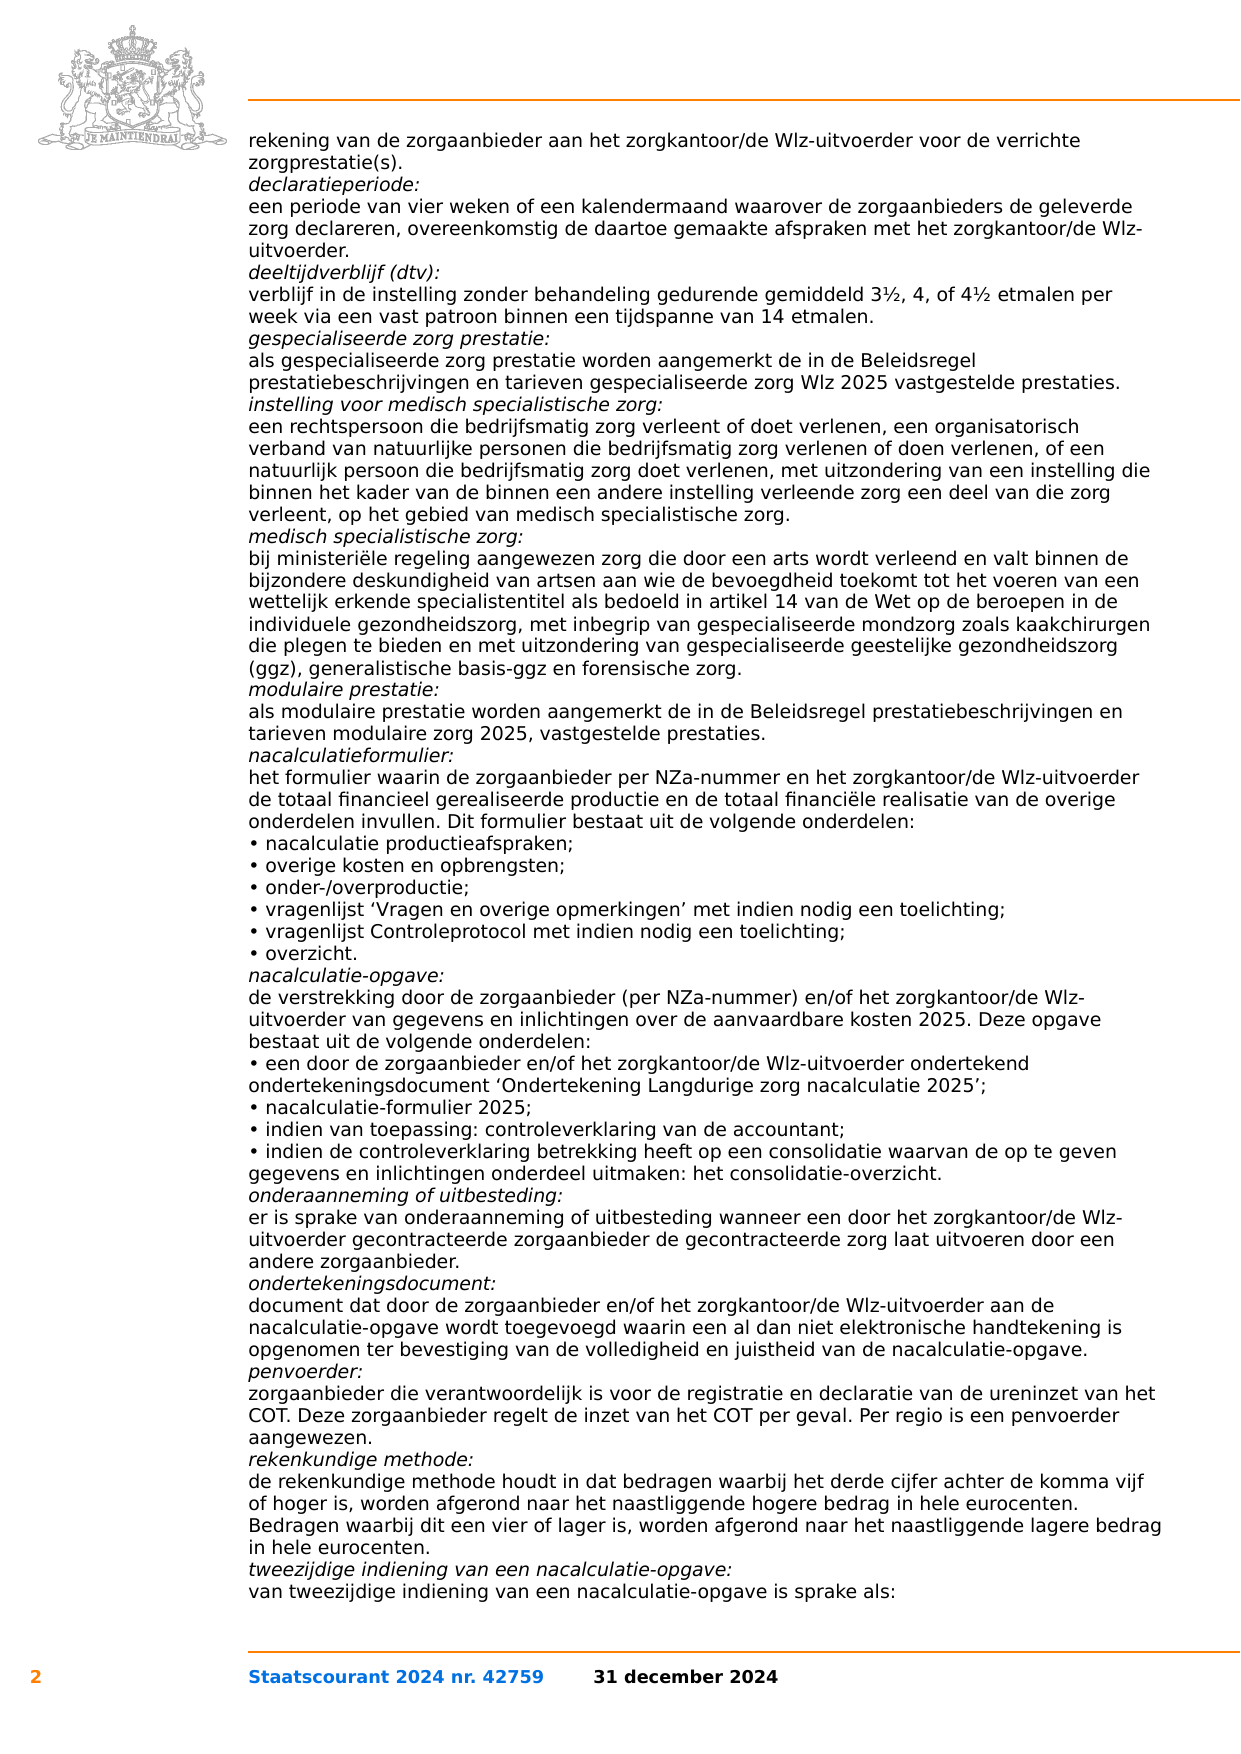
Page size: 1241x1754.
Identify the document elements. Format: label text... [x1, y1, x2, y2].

text het formulier waarin de zorgaanbieder per NZa-nummer en het zorgkantoor/de Wlz-uitvoerder de totaal financieel gerealiseerde productie en de totaal financiële realisatie van de overige onderdelen invullen. Dit formulier bestaat uit de volgende onderdelen: [248, 767, 1163, 833]
text nacalculatieformulier: [248, 745, 1163, 767]
text gespecialiseerde zorg prestatie: [248, 328, 1163, 350]
text • onder-/overproductie; [248, 877, 1163, 899]
text • indien de controleverklaring betrekking heeft op een consolidatie waarvan de op te geven gegevens en inlichtingen onderdeel uitmaken: het consolidatie-overzicht. [248, 1141, 1163, 1185]
text bij ministeriële regeling aangewezen zorg die door een arts wordt verleend en valt binnen de bijzondere deskundigheid van artsen aan wie de bevoegdheid toekomt tot het voeren van een wettelijk erkende specialistentitel als bedoeld in artikel 14 van de Wet op de beroepen in de individuele gezondheidszorg, met inbegrip van gespecialiseerde mondzorg zoals kaakchirurgen die plegen te bieden en met uitzondering van gespecialiseerde geestelijke gezondheidszorg (ggz), generalistische basis-ggz en forensische zorg. [248, 547, 1163, 679]
text • overige kosten en opbrengsten; [248, 855, 1163, 877]
text een rechtspersoon die bedrijfsmatig zorg verleent of doet verlenen, een organisatorisch verband van natuurlijke personen die bedrijfsmatig zorg verlenen of doen verlenen, of een natuurlijk persoon die bedrijfsmatig zorg doet verlenen, met uitzondering van een instelling die binnen het kader van de binnen een andere instelling verleende zorg een deel van die zorg verleent, op het gebied van medisch specialistische zorg. [248, 416, 1163, 526]
text onderaanneming of uitbesteding: [248, 1185, 1163, 1207]
picture [38, 25, 227, 150]
text instelling voor medisch specialistische zorg: [248, 394, 1163, 416]
text van tweezijdige indiening van een nacalculatie-opgave is sprake als: [248, 1581, 1163, 1602]
text de verstrekking door de zorgaanbieder (per NZa-nummer) en/of het zorgkantoor/de Wlz-uitvoerder van gegevens en inlichtingen over de aanvaardbare kosten 2025. Deze opgave bestaat uit de volgende onderdelen: [248, 987, 1163, 1053]
text • indien van toepassing: controleverklaring van de accountant; [248, 1119, 1163, 1141]
text zorgaanbieder die verantwoordelijk is voor de registratie en declaratie van de ureninzet van het COT. Deze zorgaanbieder regelt de inzet van het COT per geval. Per regio is een penvoerder aangewezen. [248, 1383, 1163, 1449]
text verblijf in de instelling zonder behandeling gedurende gemiddeld 3½, 4, of 4½ etmalen per week via een vast patroon binnen een tijdspanne van 14 etmalen. [248, 284, 1163, 328]
text tweezijdige indiening van een nacalculatie-opgave: [248, 1558, 1163, 1581]
text een periode van vier weken of een kalendermaand waarover de zorgaanbieders de geleverde zorg declareren, overeenkomstig de daartoe gemaakte afspraken met het zorgkantoor/de Wlz-uitvoerder. [248, 196, 1163, 262]
text nacalculatie-opgave: [248, 965, 1163, 987]
text er is sprake van onderaanneming of uitbesteding wanneer een door het zorgkantoor/de Wlz-uitvoerder gecontracteerde zorgaanbieder de gecontracteerde zorg laat uitvoeren door een andere zorgaanbieder. [248, 1207, 1163, 1273]
text • overzicht. [248, 943, 1163, 965]
text modulaire prestatie: [248, 679, 1163, 701]
text als gespecialiseerde zorg prestatie worden aangemerkt de in de Beleidsregel prestatiebeschrijvingen en tarieven gespecialiseerde zorg Wlz 2025 vastgestelde prestaties. [248, 350, 1163, 394]
text • nacalculatie productieafspraken; [248, 833, 1163, 855]
text ondertekeningsdocument: [248, 1273, 1163, 1295]
text document dat door de zorgaanbieder en/of het zorgkantoor/de Wlz-uitvoerder aan de nacalculatie-opgave wordt toegevoegd waarin een al dan niet elektronische handtekening is opgenomen ter bevestiging van de volledigheid en juistheid van de nacalculatie-opgave. [248, 1295, 1163, 1361]
text deeltijdverblijf (dtv): [248, 262, 1163, 284]
text medisch specialistische zorg: [248, 526, 1163, 547]
text • vragenlijst Controleprotocol met indien nodig een toelichting; [248, 921, 1163, 943]
text declaratieperiode: [248, 174, 1163, 196]
text penvoerder: [248, 1361, 1163, 1383]
text • nacalculatie-formulier 2025; [248, 1097, 1163, 1119]
text rekening van de zorgaanbieder aan het zorgkantoor/de Wlz-uitvoerder voor de verrichte zorgprestatie(s). [248, 130, 1163, 174]
text als modulaire prestatie worden aangemerkt de in de Beleidsregel prestatiebeschrijvingen en tarieven modulaire zorg 2025, vastgestelde prestaties. [248, 701, 1163, 745]
text de rekenkundige methode houdt in dat bedragen waarbij het derde cijfer achter de komma vijf of hoger is, worden afgerond naar het naastliggende hogere bedrag in hele eurocenten. Bedragen waarbij dit een vier of lager is, worden afgerond naar het naastliggende lagere bedrag in hele eurocenten. [248, 1471, 1163, 1558]
text rekenkundige methode: [248, 1449, 1163, 1471]
text • een door de zorgaanbieder en/of het zorgkantoor/de Wlz-uitvoerder ondertekend ondertekeningsdocument ‘Ondertekening Langdurige zorg nacalculatie 2025’; [248, 1053, 1163, 1097]
text • vragenlijst ‘Vragen en overige opmerkingen’ met indien nodig een toelichting; [248, 899, 1163, 921]
